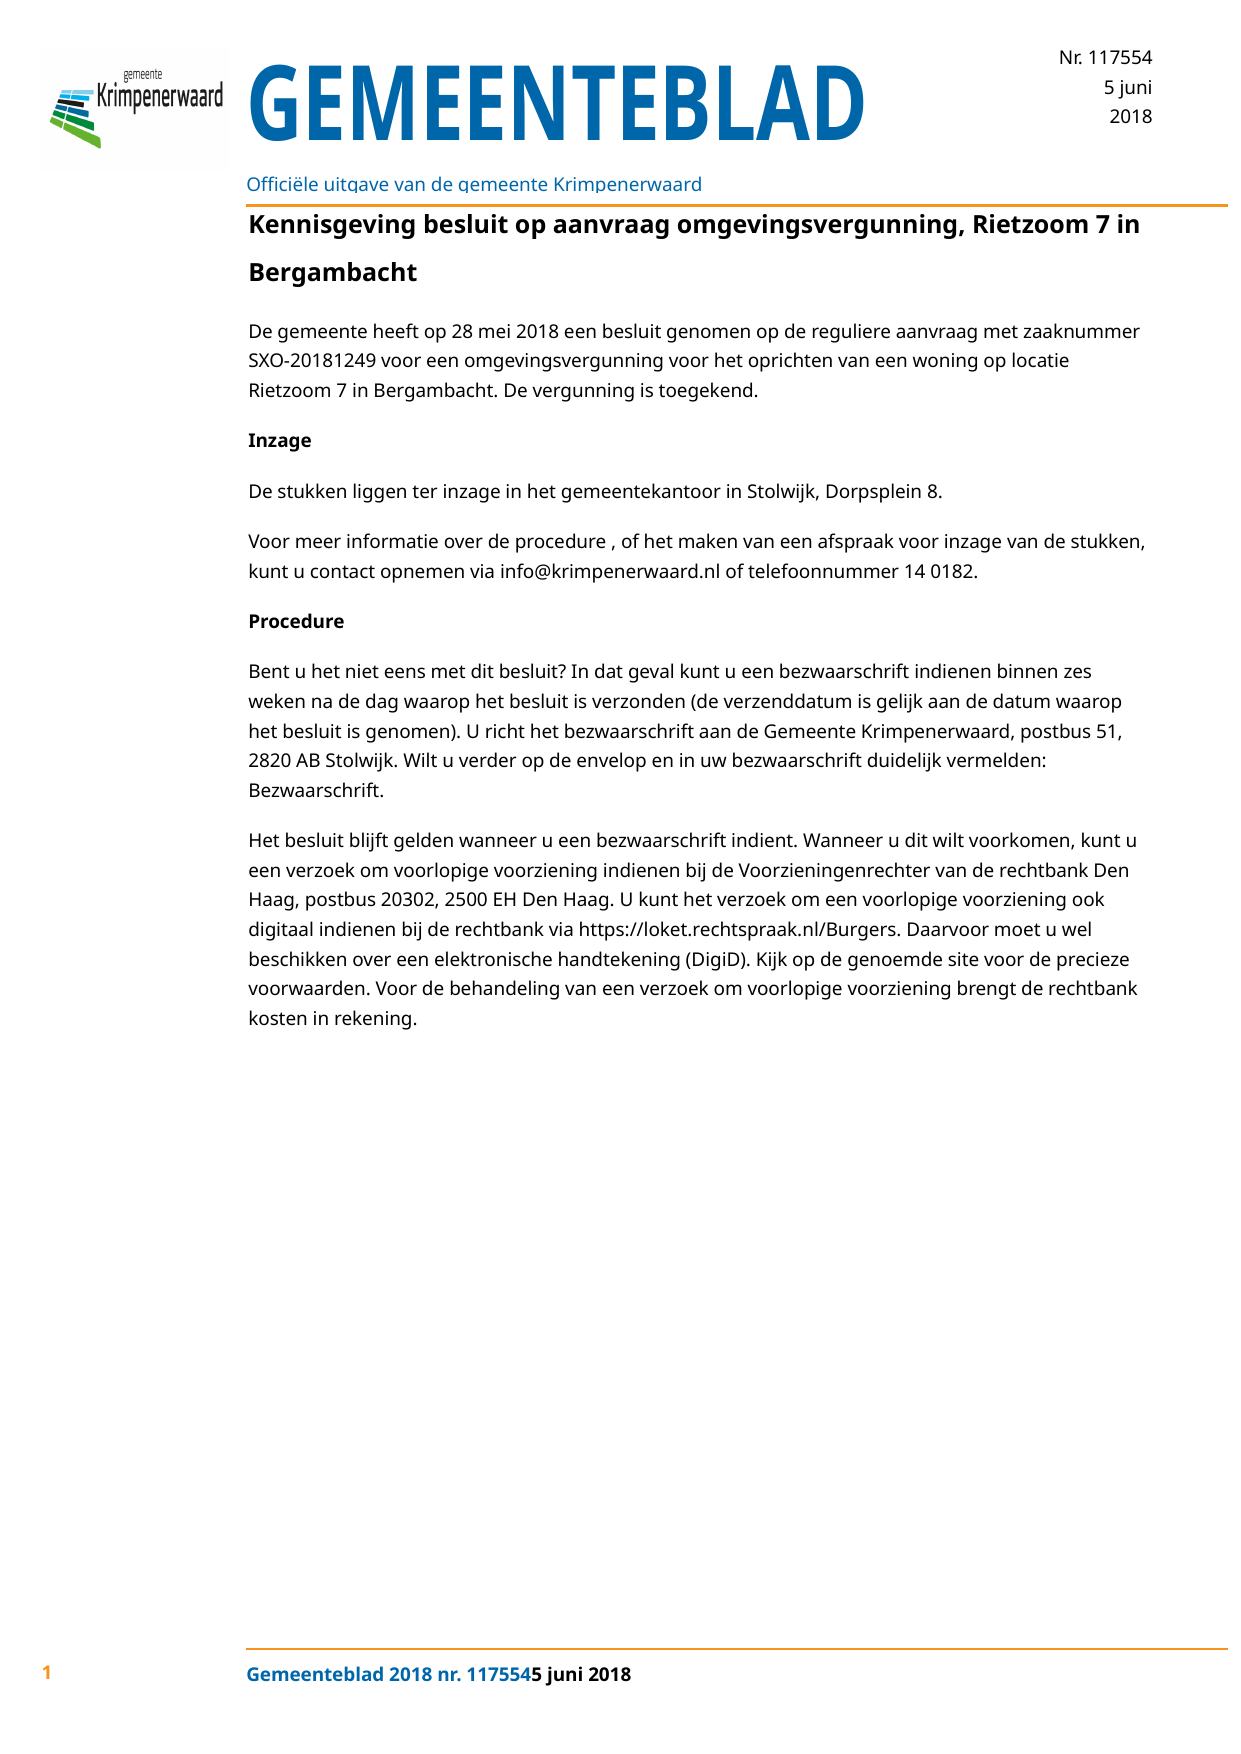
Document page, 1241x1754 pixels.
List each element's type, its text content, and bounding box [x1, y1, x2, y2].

text Voor meer informatie over de procedure , of het maken van een afspraak voor inzage van de stukken, kunt u contact opnemen via info@krimpenerwaard.nl of telefoonnummer 14 0182. [248, 528, 1152, 584]
text De gemeente heeft op 28 mei 2018 een besluit genomen op de reguliere aanvraag met zaaknummer SXO-20181249 voor een omgevingsvergunning voor het oprichten van een woning op locatie Rietzoom 7 in Bergambacht. De vergunning is toegekend. [248, 318, 1152, 403]
text De stukken liggen ter inzage in het gemeentekantoor in Stolwijk, Dorpsplein 8. [248, 478, 1152, 504]
picture [41, 47, 231, 172]
text Bent u het niet eens met dit besluit? In dat geval kunt u een bezwaarschrift indienen binnen zes weken na de dag waarop het besluit is verzonden (de verzenddatum is gelijk aan de datum waarop het besluit is genomen). U richt het bezwaarschrift aan de Gemeente Krimpenerwaard, postbus 51, 2820 AB Stolwijk. Wilt u verder op de envelop en in uw bezwaarschrift duidelijk vermelden: Bezwaarschrift. [248, 659, 1152, 803]
text Procedure [248, 608, 1152, 634]
text Inzage [248, 427, 1152, 453]
text Het besluit blijft gelden wanneer u een bezwaarschrift indient. Wanneer u dit wilt voorkomen, kunt u een verzoek om voorlopige voorziening indienen bij de Voorzieningenrechter van de rechtbank Den Haag, postbus 20302, 2500 EH Den Haag. U kunt het verzoek om een voorlopige voorziening ook digitaal indienen bij de rechtbank via https://loket.rechtspraak.nl/Burgers. Daarvoor moet u wel beschikken over een elektronische handtekening (DigiD). Kijk op de genoemde site voor de precieze voorwaarden. Voor de behandeling van een verzoek om voorlopige voorziening brengt de rechtbank kosten in rekening. [248, 827, 1152, 1031]
text Kennisgeving besluit op aanvraag omgevingsvergunning, Rietzoom 7 in Bergambacht [248, 207, 1152, 288]
